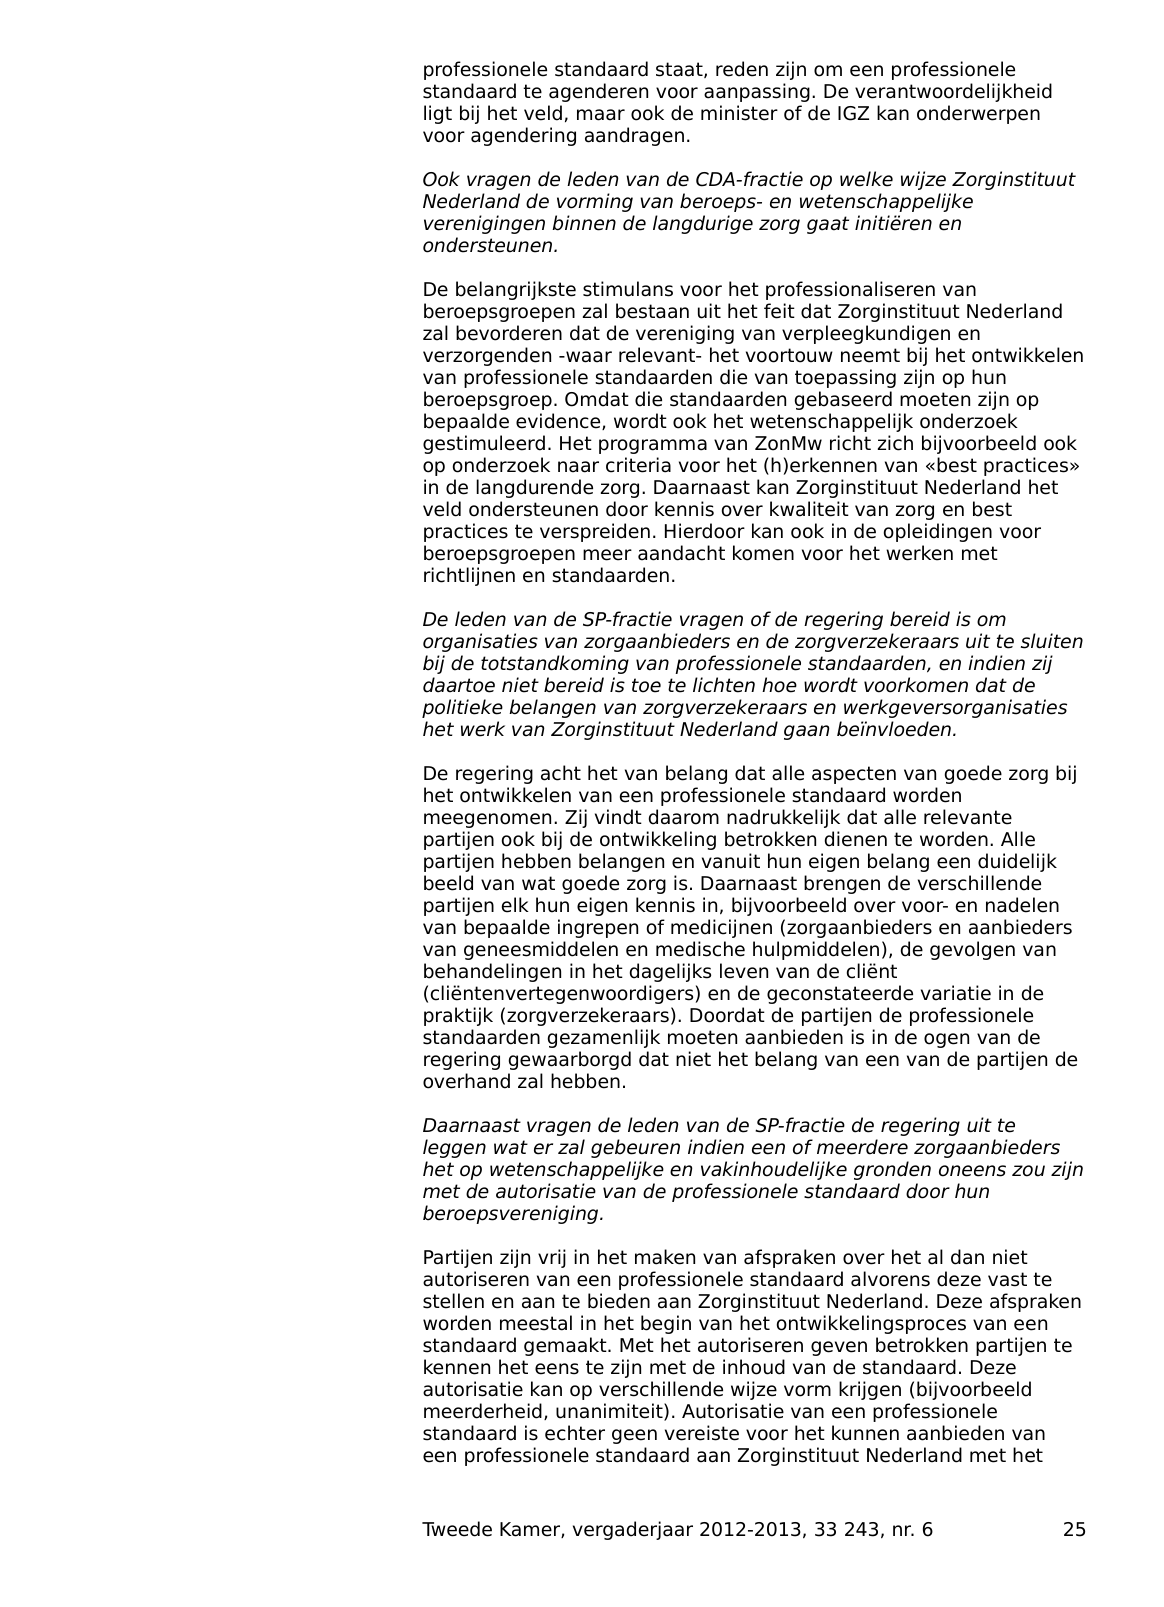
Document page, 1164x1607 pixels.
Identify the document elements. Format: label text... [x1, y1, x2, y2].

text De belangrijkste stimulans voor het professionaliseren van beroepsgroepen zal bestaan uit het feit dat Zorginstituut Nederland zal bevorderen dat de vereniging van verpleegkundigen en verzorgenden -waar relevant- het voortouw neemt bij het ontwikkelen van professionele standaarden die van toepassing zijn op hun beroepsgroep. Omdat die standaarden gebaseerd moeten zijn op bepaalde evidence, wordt ook het wetenschappelijk onderzoek gestimuleerd. Het programma van ZonMw richt zich bijvoorbeeld ook op onderzoek naar criteria voor het (h)erkennen van «best practices» in de langdurende zorg. Daarnaast kan Zorginstituut Nederland het veld ondersteunen door kennis over kwaliteit van zorg en best practices te verspreiden. Hierdoor kan ook in de opleidingen voor beroepsgroepen meer aandacht komen voor het werken met richtlijnen en standaarden. [422, 279, 1087, 587]
text Ook vragen de leden van de CDA-fractie op welke wijze Zorginstituut Nederland de vorming van beroeps- en wetenschappelijke verenigingen binnen de langdurige zorg gaat initiëren en ondersteunen. [422, 169, 1087, 257]
text De regering acht het van belang dat alle aspecten van goede zorg bij het ontwikkelen van een professionele standaard worden meegenomen. Zij vindt daarom nadrukkelijk dat alle relevante partijen ook bij de ontwikkeling betrokken dienen te worden. Alle partijen hebben belangen en vanuit hun eigen belang een duidelijk beeld van wat goede zorg is. Daarnaast brengen de verschillende partijen elk hun eigen kennis in, bijvoorbeeld over voor- en nadelen van bepaalde ingrepen of medicijnen (zorgaanbieders en aanbieders van geneesmiddelen en medische hulpmiddelen), de gevolgen van behandelingen in het dagelijks leven van de cliënt (cliëntenvertegenwoordigers) en de geconstateerde variatie in de praktijk (zorgverzekeraars). Doordat de partijen de professionele standaarden gezamenlijk moeten aanbieden is in de ogen van de regering gewaarborgd dat niet het belang van een van de partijen de overhand zal hebben. [422, 763, 1087, 1093]
text De leden van de SP-fractie vragen of de regering bereid is om organisaties van zorgaanbieders en de zorgverzekeraars uit te sluiten bij de totstandkoming van professionele standaarden, en indien zij daartoe niet bereid is toe te lichten hoe wordt voorkomen dat de politieke belangen van zorgverzekeraars en werkgeversorganisaties het werk van Zorginstituut Nederland gaan beïnvloeden. [422, 609, 1087, 741]
text professionele standaard staat, reden zijn om een professionele standaard te agenderen voor aanpassing. De verantwoordelijkheid ligt bij het veld, maar ook de minister of de IGZ kan onderwerpen voor agendering aandragen. [422, 59, 1087, 147]
text Daarnaast vragen de leden van de SP-fractie de regering uit te leggen wat er zal gebeuren indien een of meerdere zorgaanbieders het op wetenschappelijke en vakinhoudelijke gronden oneens zou zijn met de autorisatie van de professionele standaard door hun beroepsvereniging. [422, 1115, 1087, 1225]
text Partijen zijn vrij in het maken van afspraken over het al dan niet autoriseren van een professionele standaard alvorens deze vast te stellen en aan te bieden aan Zorginstituut Nederland. Deze afspraken worden meestal in het begin van het ontwikkelingsproces van een standaard gemaakt. Met het autoriseren geven betrokken partijen te kennen het eens te zijn met de inhoud van de standaard. Deze autorisatie kan op verschillende wijze vorm krijgen (bijvoorbeeld meerderheid, unanimiteit). Autorisatie van een professionele standaard is echter geen vereiste voor het kunnen aanbieden van een professionele standaard aan Zorginstituut Nederland met het [422, 1247, 1087, 1467]
